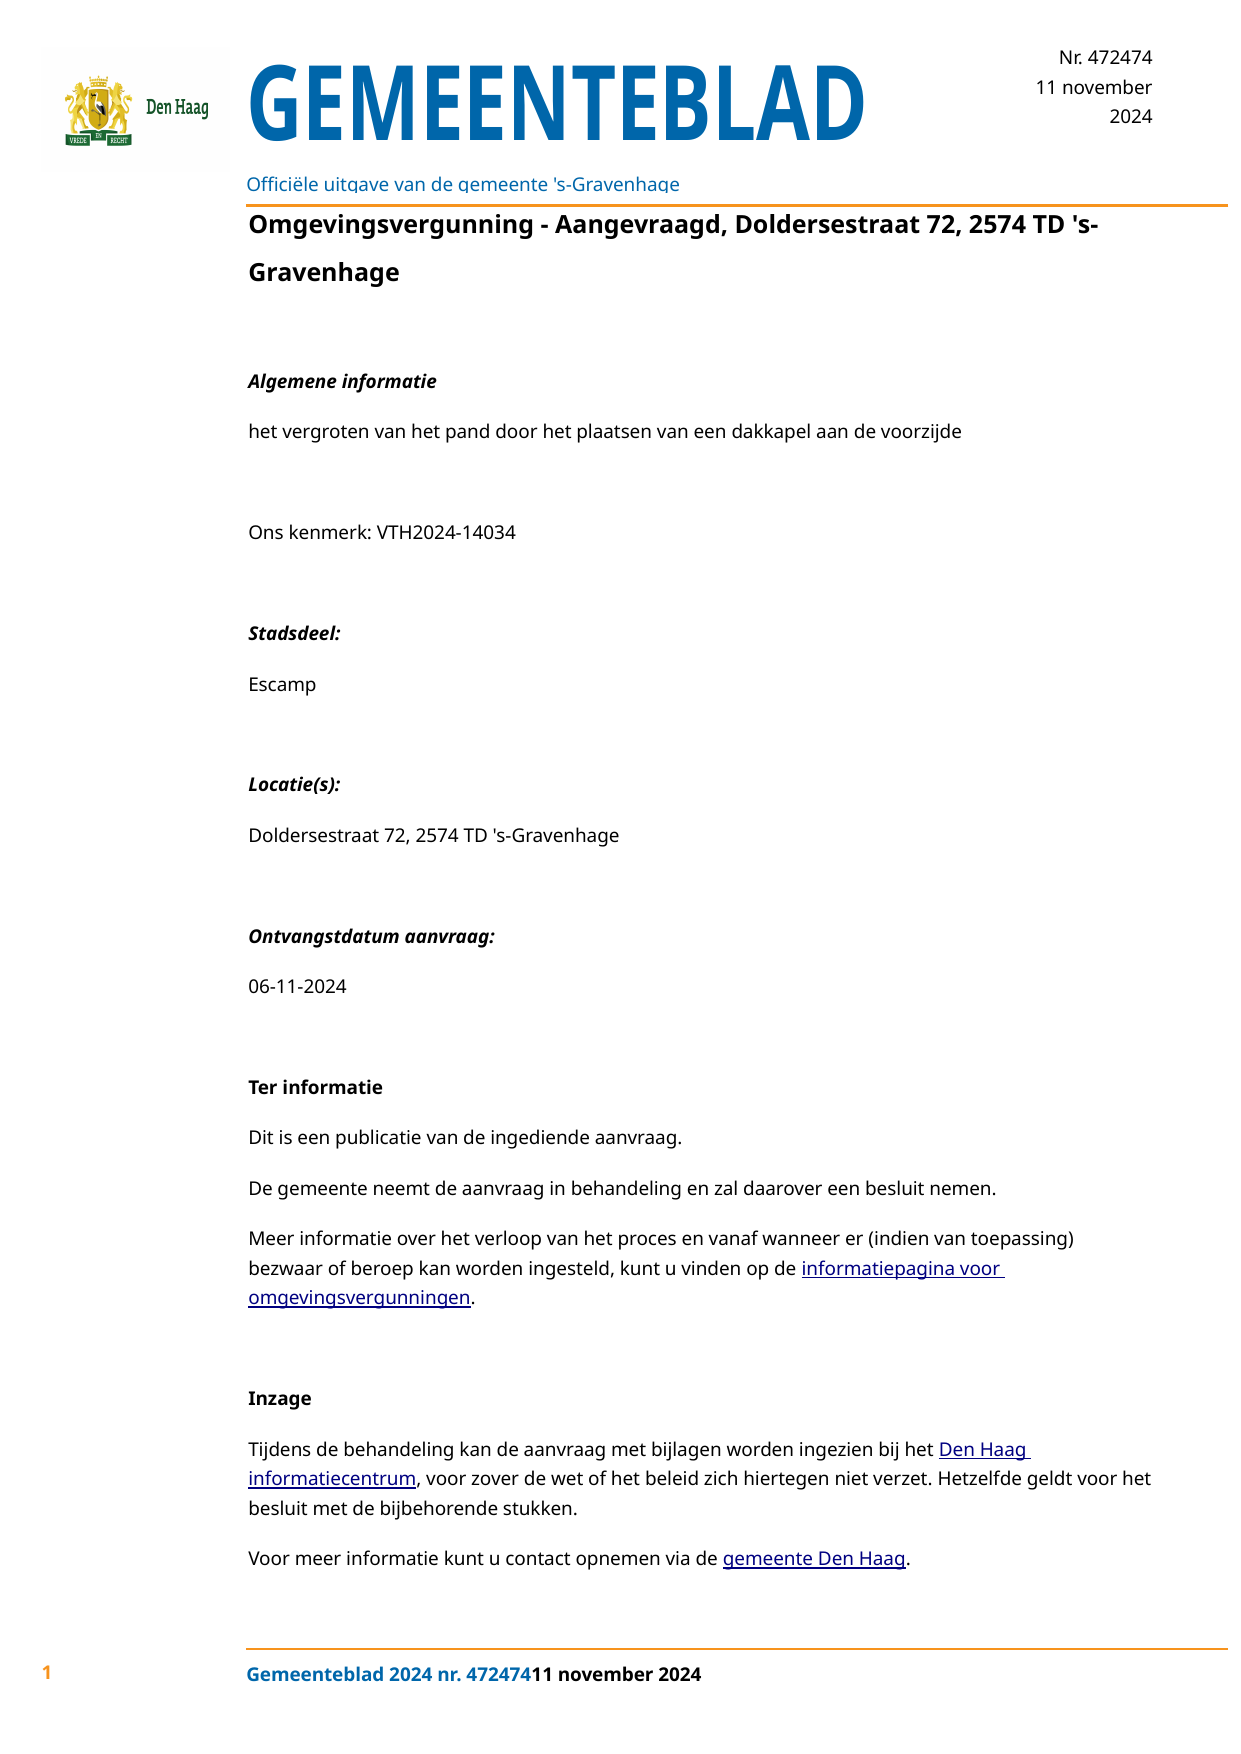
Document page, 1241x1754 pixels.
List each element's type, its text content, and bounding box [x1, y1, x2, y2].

text 06-11-2024 [248, 973, 1152, 999]
text Dit is een publicatie van de ingediende aanvraag. [248, 1124, 1152, 1150]
text Ter informatie [248, 1074, 1152, 1100]
text Voor meer informatie kunt u contact opnemen via de gemeente Den Haag. [248, 1545, 1152, 1571]
text Locatie(s): [248, 772, 1152, 797]
text De gemeente neemt de aanvraag in behandeling en zal daarover een besluit nemen. [248, 1175, 1152, 1201]
text Inzage [248, 1385, 1152, 1411]
text Omgevingsvergunning - Aangevraagd, Doldersestraat 72, 2574 TD 's-Gravenhage [248, 207, 1152, 288]
text Doldersestraat 72, 2574 TD 's-Gravenhage [248, 822, 1152, 848]
picture [41, 47, 231, 172]
text Ons kenmerk: VTH2024-14034 [248, 519, 1152, 545]
text Meer informatie over het verloop van het proces en vanaf wanneer er (indien van toepassing) bezwaar of beroep kan worden ingesteld, kunt u vinden op de informatiepagina voor omgevingsvergunningen. [248, 1225, 1152, 1310]
text Stadsdeel: [248, 620, 1152, 646]
text Ontvangstdatum aanvraag: [248, 923, 1152, 949]
text Tijdens de behandeling kan de aanvraag met bijlagen worden ingezien bij het Den Haag informatiecentrum, voor zover de wet of het beleid zich hiertegen niet verzet. Hetzelfde geldt voor het besluit met de bijbehorende stukken. [248, 1436, 1152, 1521]
text het vergroten van het pand door het plaatsen van een dakkapel aan de voorzijde [248, 419, 1152, 444]
text Algemene informatie [248, 368, 1152, 394]
text Escamp [248, 671, 1152, 697]
